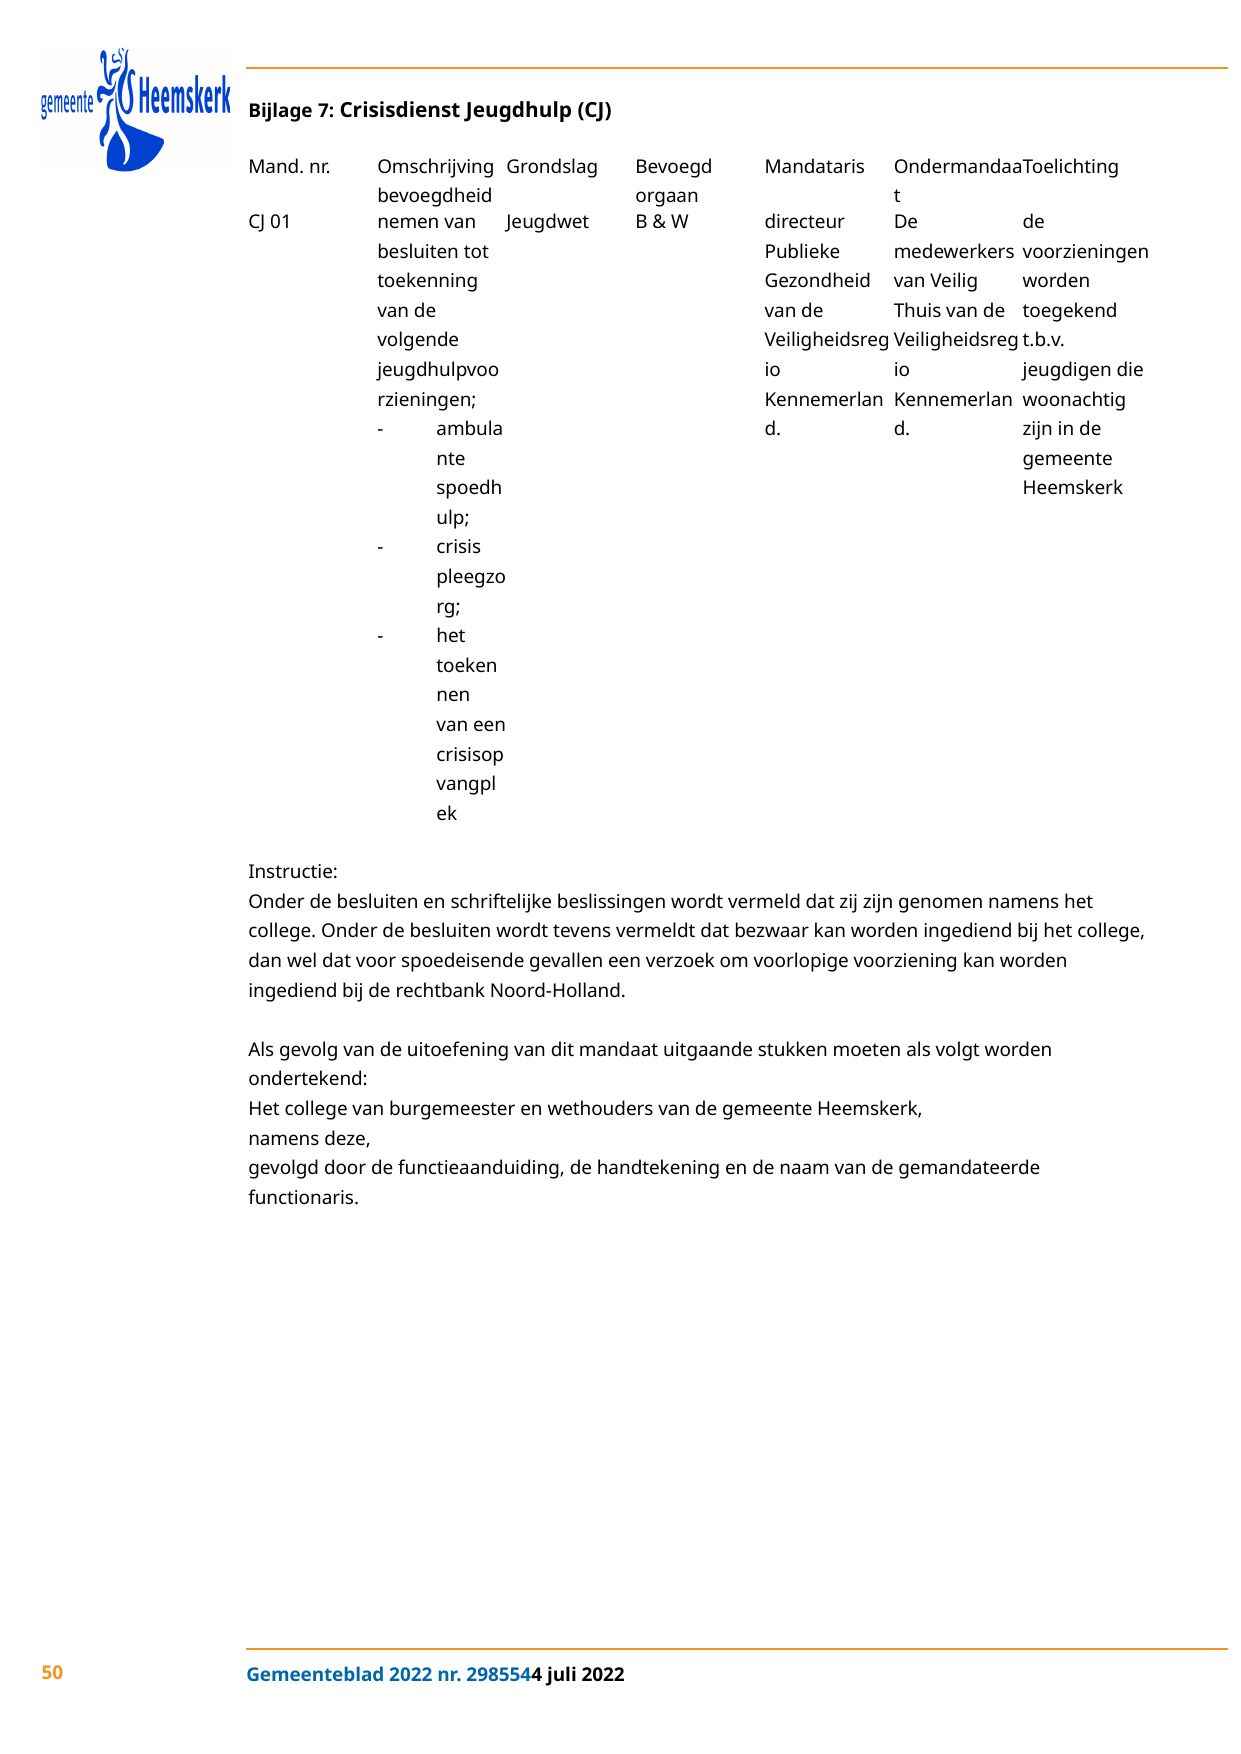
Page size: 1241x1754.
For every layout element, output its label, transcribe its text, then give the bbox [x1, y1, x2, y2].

text Het college van burgemeester en wethouders van de gemeente Heemskerk, [248, 1095, 1152, 1121]
table_cell Jeugdwet [506, 208, 635, 826]
text namens deze, [248, 1125, 1152, 1151]
table_header Omschrijving bevoegdheid [377, 153, 506, 208]
table_cell directeur Publieke Gezondheid van de Veiligheidsregio Kennemerland. [764, 208, 893, 826]
table_cell B & W [635, 208, 764, 826]
table_header Ondermandaat [894, 153, 1022, 208]
text Bijlage 7: Crisisdienst Jeugdhulp (CJ) [248, 95, 1152, 123]
text Als gevolg van de uitoefening van dit mandaat uitgaande stukken moeten als volgt worden ondertekend: [248, 1036, 1152, 1091]
table_header Mandataris [764, 153, 893, 208]
picture [41, 47, 231, 172]
table_cell de voorzieningen worden toegekend t.b.v. jeugdigen die woonachtig zijn in de gemeente Heemskerk [1023, 208, 1152, 826]
text Onder de besluiten en schriftelijke beslissingen wordt vermeld dat zij zijn genomen namens het college. Onder de besluiten wordt tevens vermeldt dat bezwaar kan worden ingediend bij het college, dan wel dat voor spoedeisende gevallen een verzoek om voorlopige voorziening kan worden ingediend bij de rechtbank Noord-Holland. [248, 888, 1152, 1003]
text Instructie: [248, 858, 1152, 884]
table_header Grondslag [506, 153, 635, 208]
text gevolgd door de functieaanduiding, de handtekening en de naam van de gemandateerde functionaris. [248, 1154, 1152, 1210]
table_header Mand. nr. [248, 153, 377, 208]
table_header Toelichting [1023, 153, 1152, 208]
table_cell De medewerkers van Veilig Thuis van de Veiligheidsregio Kennemerland. [894, 208, 1022, 826]
table_cell CJ 01 [248, 208, 377, 826]
table_header Bevoegd orgaan [635, 153, 764, 208]
table_cell nemen van besluiten tot toekenning van de volgende jeugdhulpvoorzieningen; ambulante spoedhulp; crisis pleegzorg; het toekennen van een crisisopvangplek [377, 208, 506, 826]
